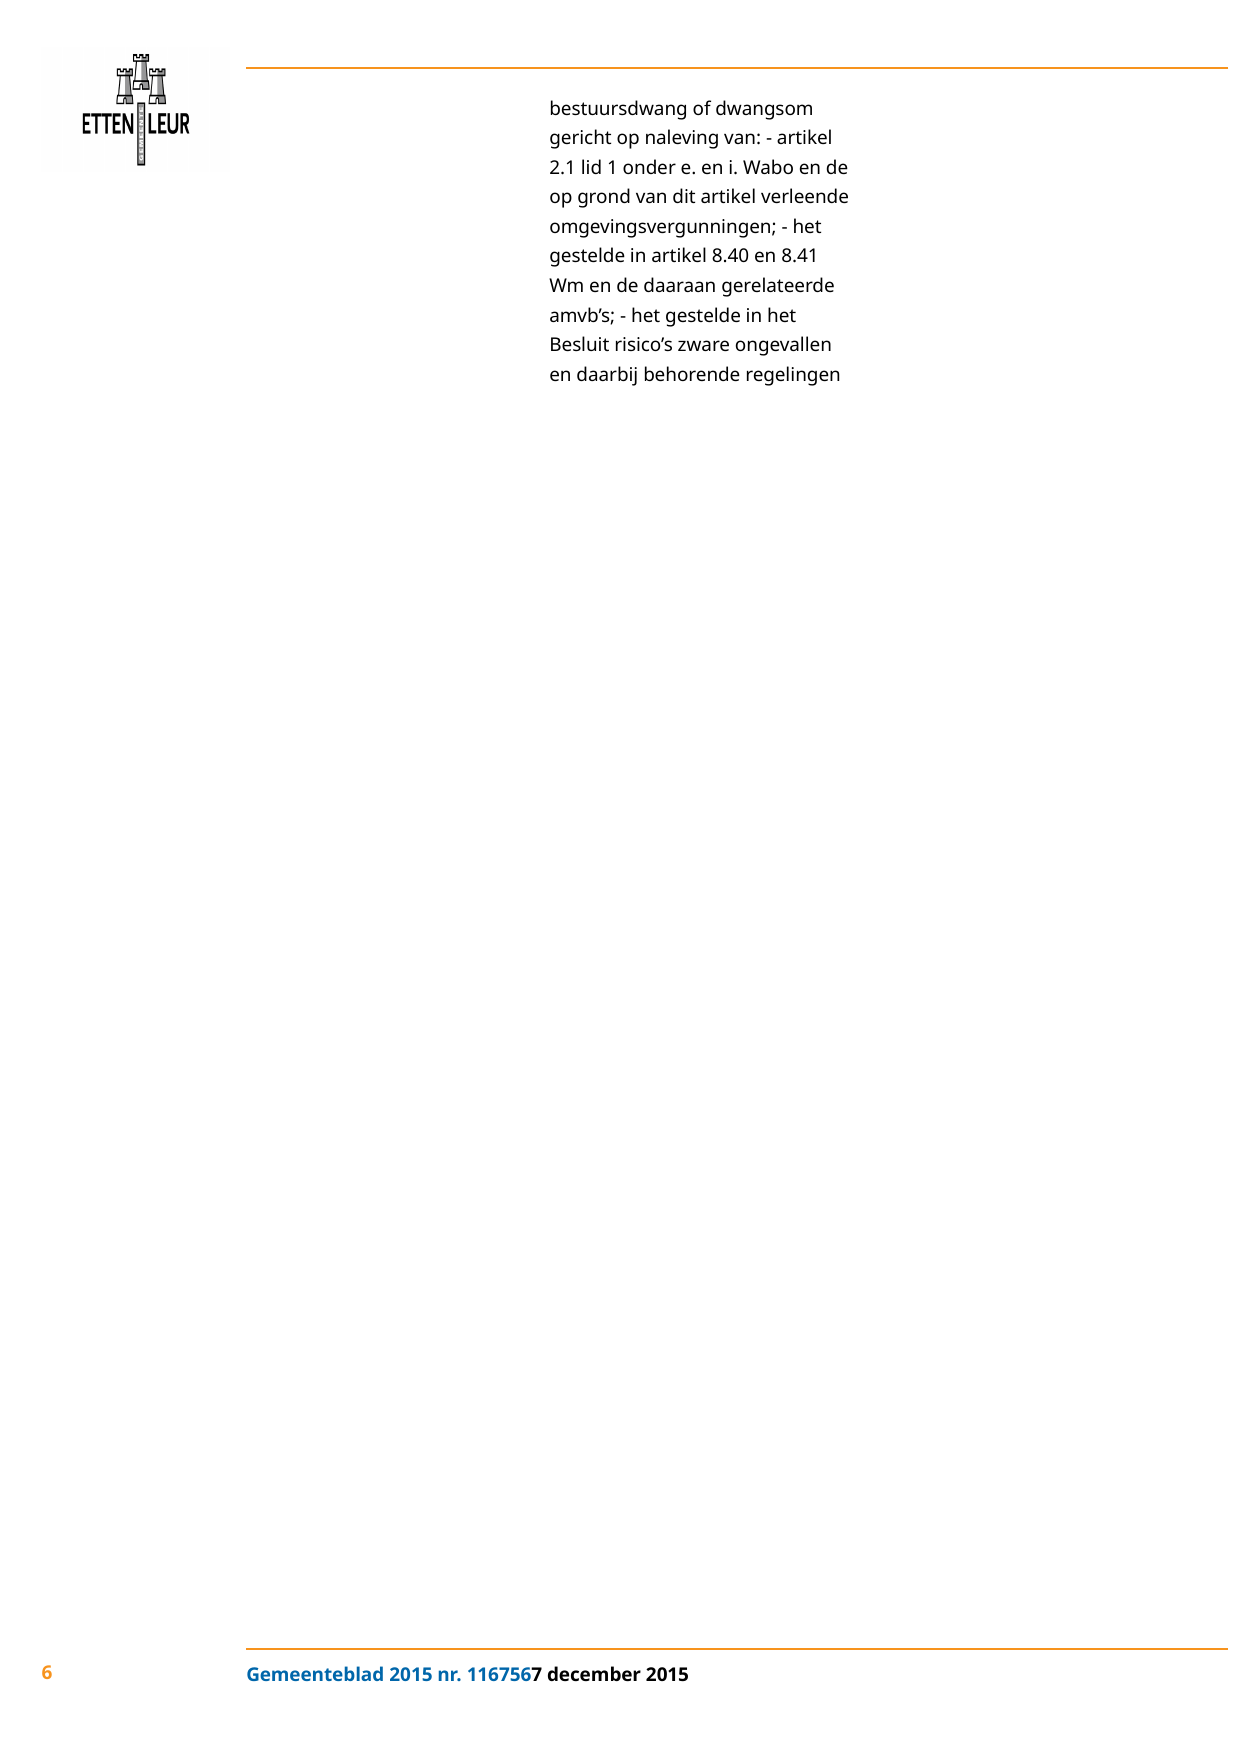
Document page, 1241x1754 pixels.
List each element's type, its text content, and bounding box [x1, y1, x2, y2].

table_cell [248, 95, 549, 387]
table_cell bestuursdwang of dwangsom gericht op naleving van: - artikel 2.1 lid 1 onder e. en i. Wabo en de op grond van dit artikel verleende omgevingsvergunningen; - het gestelde in artikel 8.40 en 8.41 Wm en de daaraan gerelateerde amvb’s; - het gestelde in het Besluit risico’s zware ongevallen en daarbij behorende regelingen [549, 95, 850, 387]
picture [41, 47, 231, 172]
table_cell [850, 95, 1152, 387]
